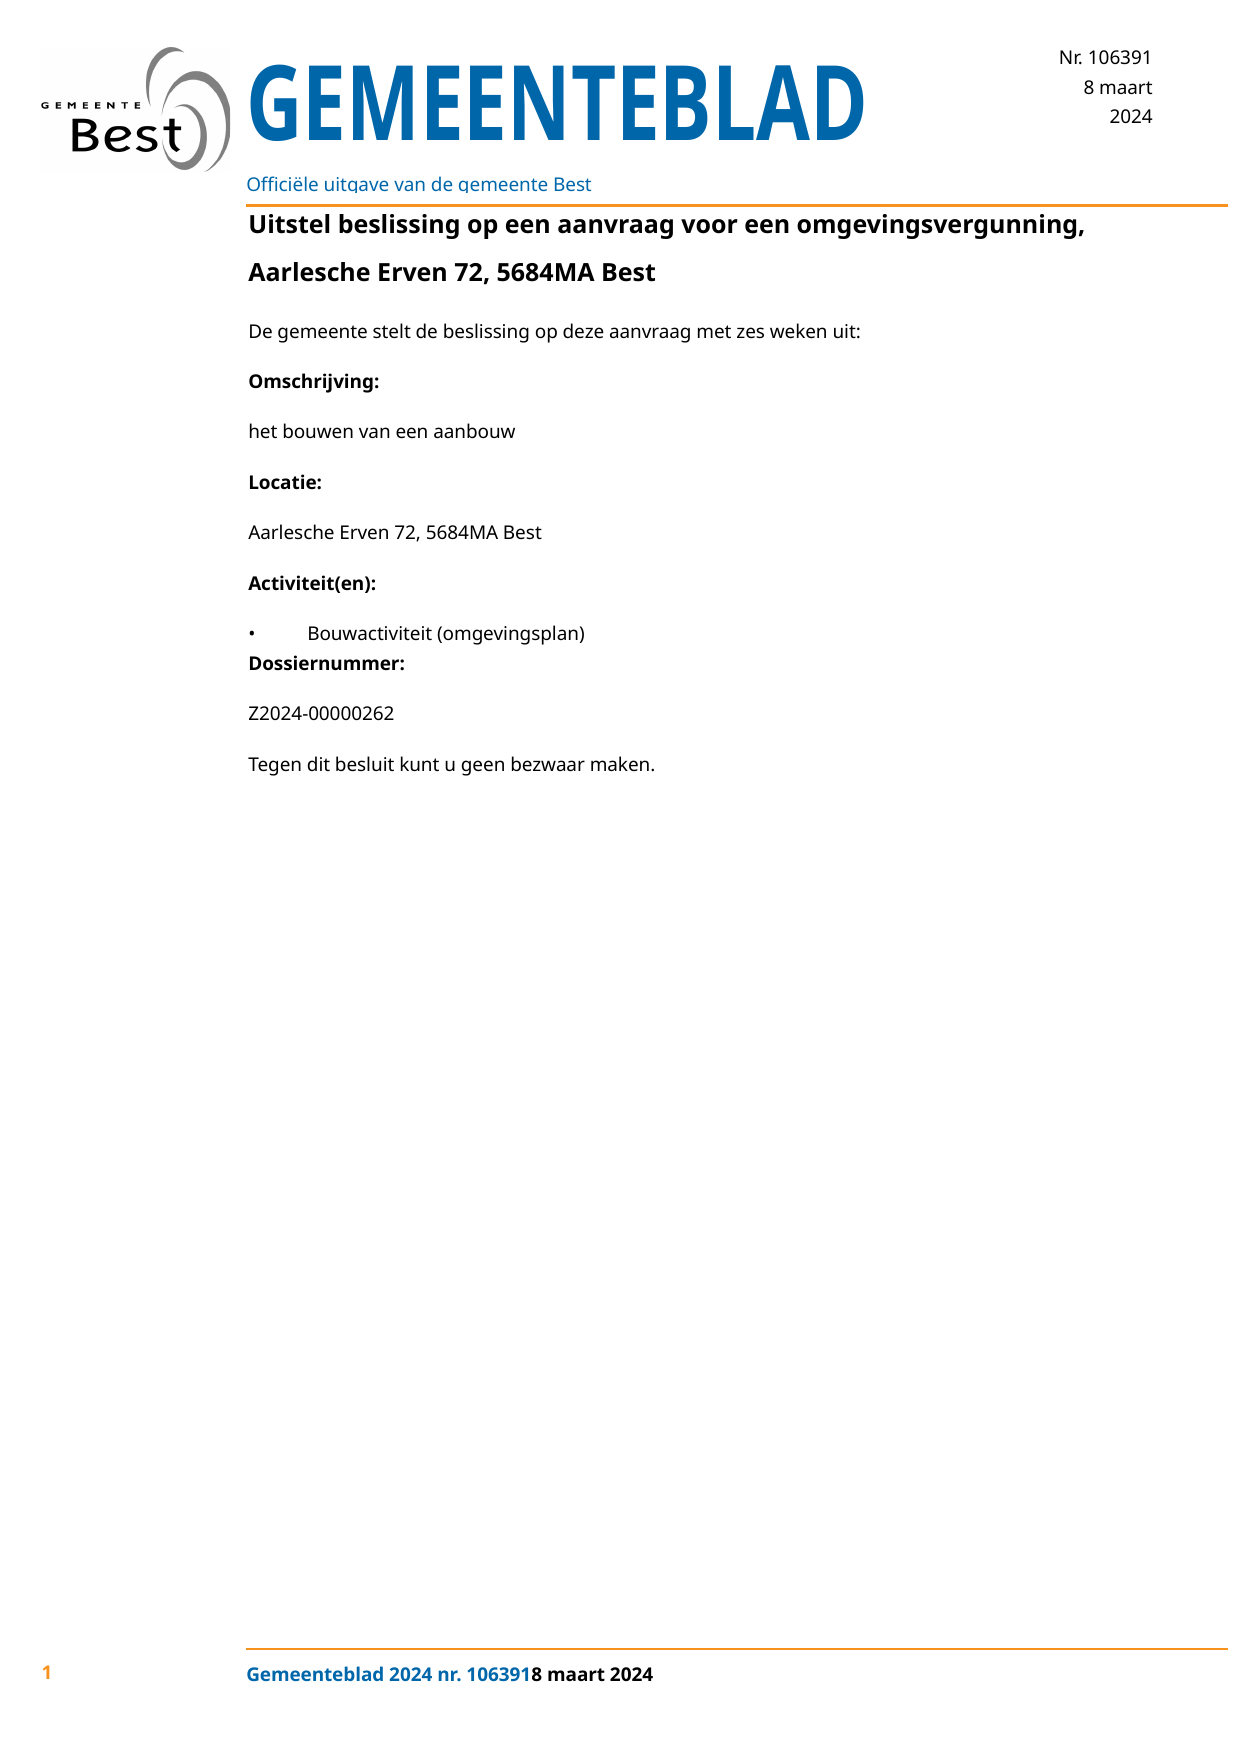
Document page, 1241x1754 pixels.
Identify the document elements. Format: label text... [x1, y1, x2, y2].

text Z2024-00000262 [248, 700, 1152, 726]
picture [41, 47, 231, 172]
text Locatie: [248, 469, 1152, 495]
text het bouwen van een aanbouw [248, 419, 1152, 444]
text De gemeente stelt de beslissing op deze aanvraag met zes weken uit: [248, 318, 1152, 344]
text Tegen dit besluit kunt u geen bezwaar maken. [248, 751, 1152, 777]
list Bouwactiviteit (omgevingsplan) [248, 620, 1152, 646]
text Aarlesche Erven 72, 5684MA Best [248, 519, 1152, 545]
text Dossiernummer: [248, 650, 1152, 676]
text Omschrijving: [248, 368, 1152, 394]
text Activiteit(en): [248, 570, 1152, 596]
text Uitstel beslissing op een aanvraag voor een omgevingsvergunning, Aarlesche Erven 72, 5684MA Best [248, 207, 1152, 288]
